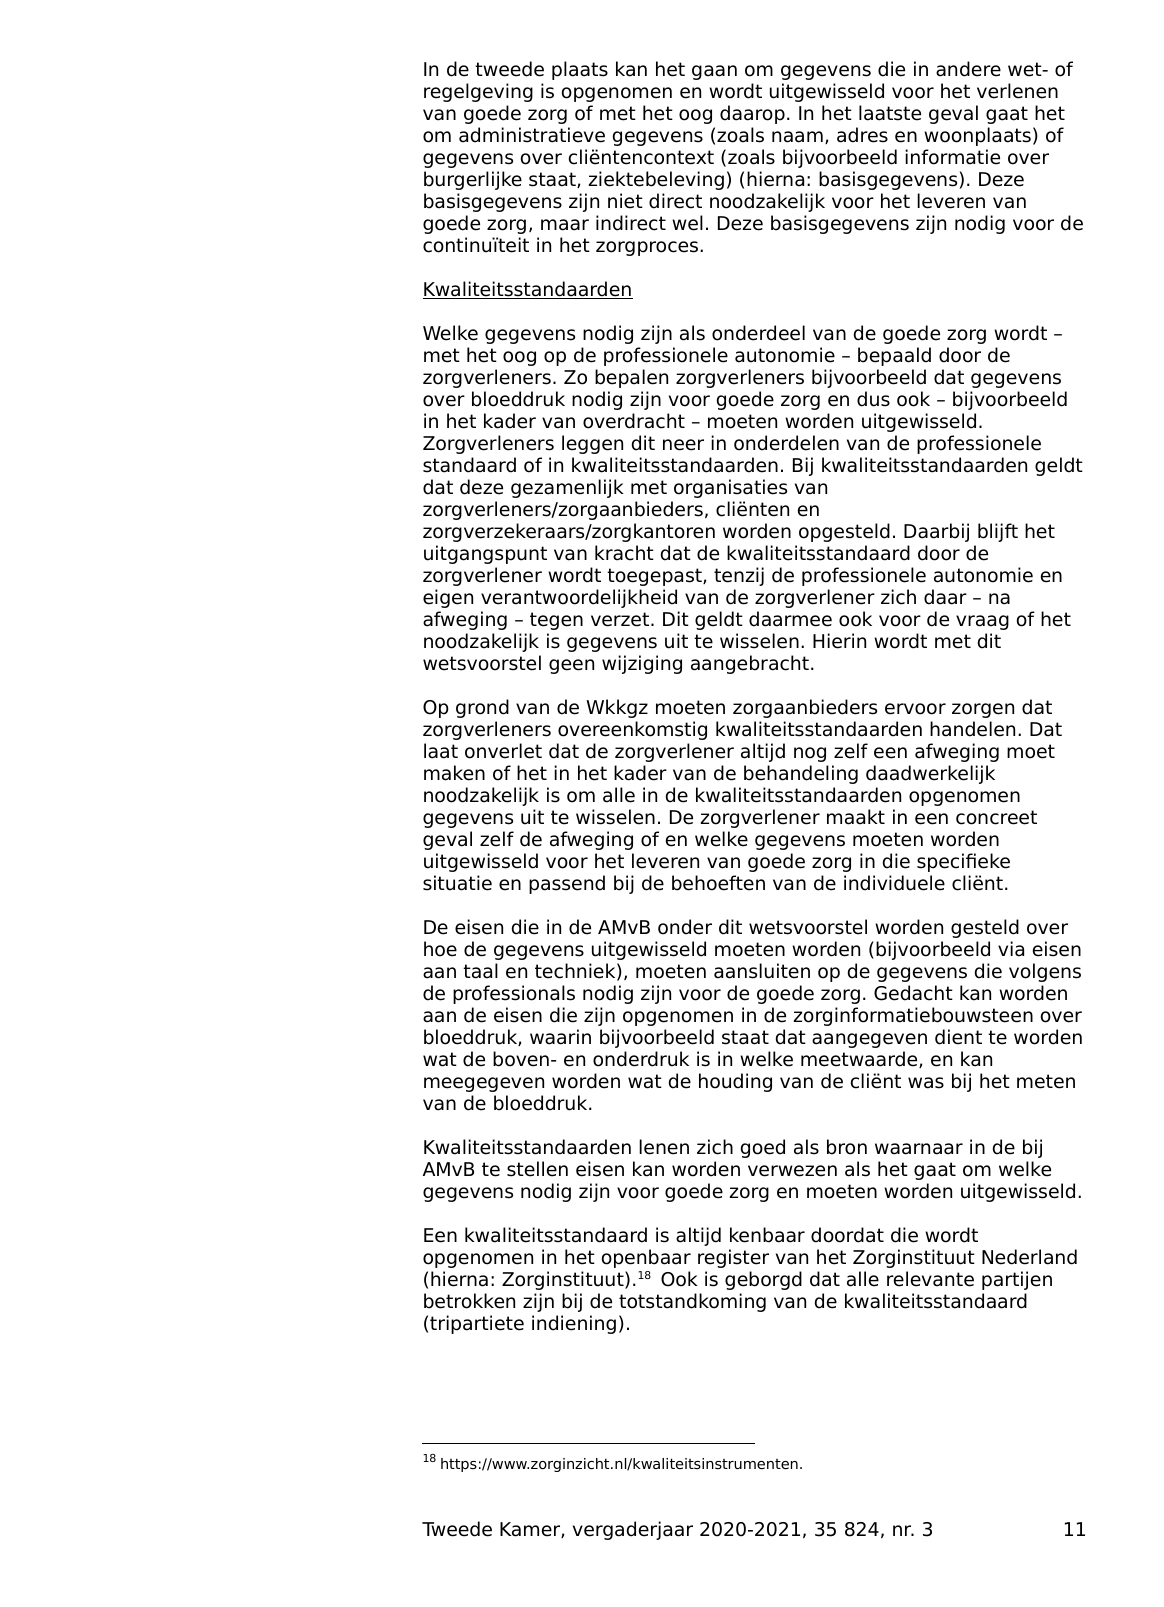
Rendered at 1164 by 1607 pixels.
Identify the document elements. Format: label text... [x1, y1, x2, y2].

text Op grond van de Wkkgz moeten zorgaanbieders ervoor zorgen dat zorgverleners overeenkomstig kwaliteitsstandaarden handelen. Dat laat onverlet dat de zorgverlener altijd nog zelf een afweging moet maken of het in het kader van de behandeling daadwerkelijk noodzakelijk is om alle in de kwaliteitsstandaarden opgenomen gegevens uit te wisselen. De zorgverlener maakt in een concreet geval zelf de afweging of en welke gegevens moeten worden uitgewisseld voor het leveren van goede zorg in die specifieke situatie en passend bij de behoeften van de individuele cliënt. [422, 697, 1087, 895]
text https://www.zorginzicht.nl/kwaliteitsinstrumenten. [422, 1452, 1087, 1474]
text In de tweede plaats kan het gaan om gegevens die in andere wet- of regelgeving is opgenomen en wordt uitgewisseld voor het verlenen van goede zorg of met het oog daarop. In het laatste geval gaat het om administratieve gegevens (zoals naam, adres en woonplaats) of gegevens over cliëntencontext (zoals bijvoorbeeld informatie over burgerlijke staat, ziektebeleving) (hierna: basisgegevens). Deze basisgegevens zijn niet direct noodzakelijk voor het leveren van goede zorg, maar indirect wel. Deze basisgegevens zijn nodig voor de continuïteit in het zorgproces. [422, 59, 1087, 257]
subtitle Kwaliteitsstandaarden [422, 279, 1087, 301]
text De eisen die in de AMvB onder dit wetsvoorstel worden gesteld over hoe de gegevens uitgewisseld moeten worden (bijvoorbeeld via eisen aan taal en techniek), moeten aansluiten op de gegevens die volgens de professionals nodig zijn voor de goede zorg. Gedacht kan worden aan de eisen die zijn opgenomen in de zorginformatiebouwsteen over bloeddruk, waarin bijvoorbeeld staat dat aangegeven dient te worden wat de boven- en onderdruk is in welke meetwaarde, en kan meegegeven worden wat de houding van de cliënt was bij het meten van de bloeddruk. [422, 917, 1087, 1115]
text Kwaliteitsstandaarden lenen zich goed als bron waarnaar in de bij AMvB te stellen eisen kan worden verwezen als het gaat om welke gegevens nodig zijn voor goede zorg en moeten worden uitgewisseld. [422, 1137, 1087, 1203]
text Welke gegevens nodig zijn als onderdeel van de goede zorg wordt – met het oog op de professionele autonomie – bepaald door de zorgverleners. Zo bepalen zorgverleners bijvoorbeeld dat gegevens over bloeddruk nodig zijn voor goede zorg en dus ook – bijvoorbeeld in het kader van overdracht – moeten worden uitgewisseld. Zorgverleners leggen dit neer in onderdelen van de professionele standaard of in kwaliteitsstandaarden. Bij kwaliteitsstandaarden geldt dat deze gezamenlijk met organisaties van zorgverleners/zorgaanbieders, cliënten en zorgverzekeraars/zorgkantoren worden opgesteld. Daarbij blijft het uitgangspunt van kracht dat de kwaliteitsstandaard door de zorgverlener wordt toegepast, tenzij de professionele autonomie en eigen verantwoordelijkheid van de zorgverlener zich daar – na afweging – tegen verzet. Dit geldt daarmee ook voor de vraag of het noodzakelijk is gegevens uit te wisselen. Hierin wordt met dit wetsvoorstel geen wijziging aangebracht. [422, 323, 1087, 675]
text Een kwaliteitsstandaard is altijd kenbaar doordat die wordt opgenomen in het openbaar register van het Zorginstituut Nederland (hierna: Zorginstituut). Ook is geborgd dat alle relevante partijen betrokken zijn bij de totstandkoming van de kwaliteitsstandaard (tripartiete indiening). [422, 1225, 1087, 1335]
